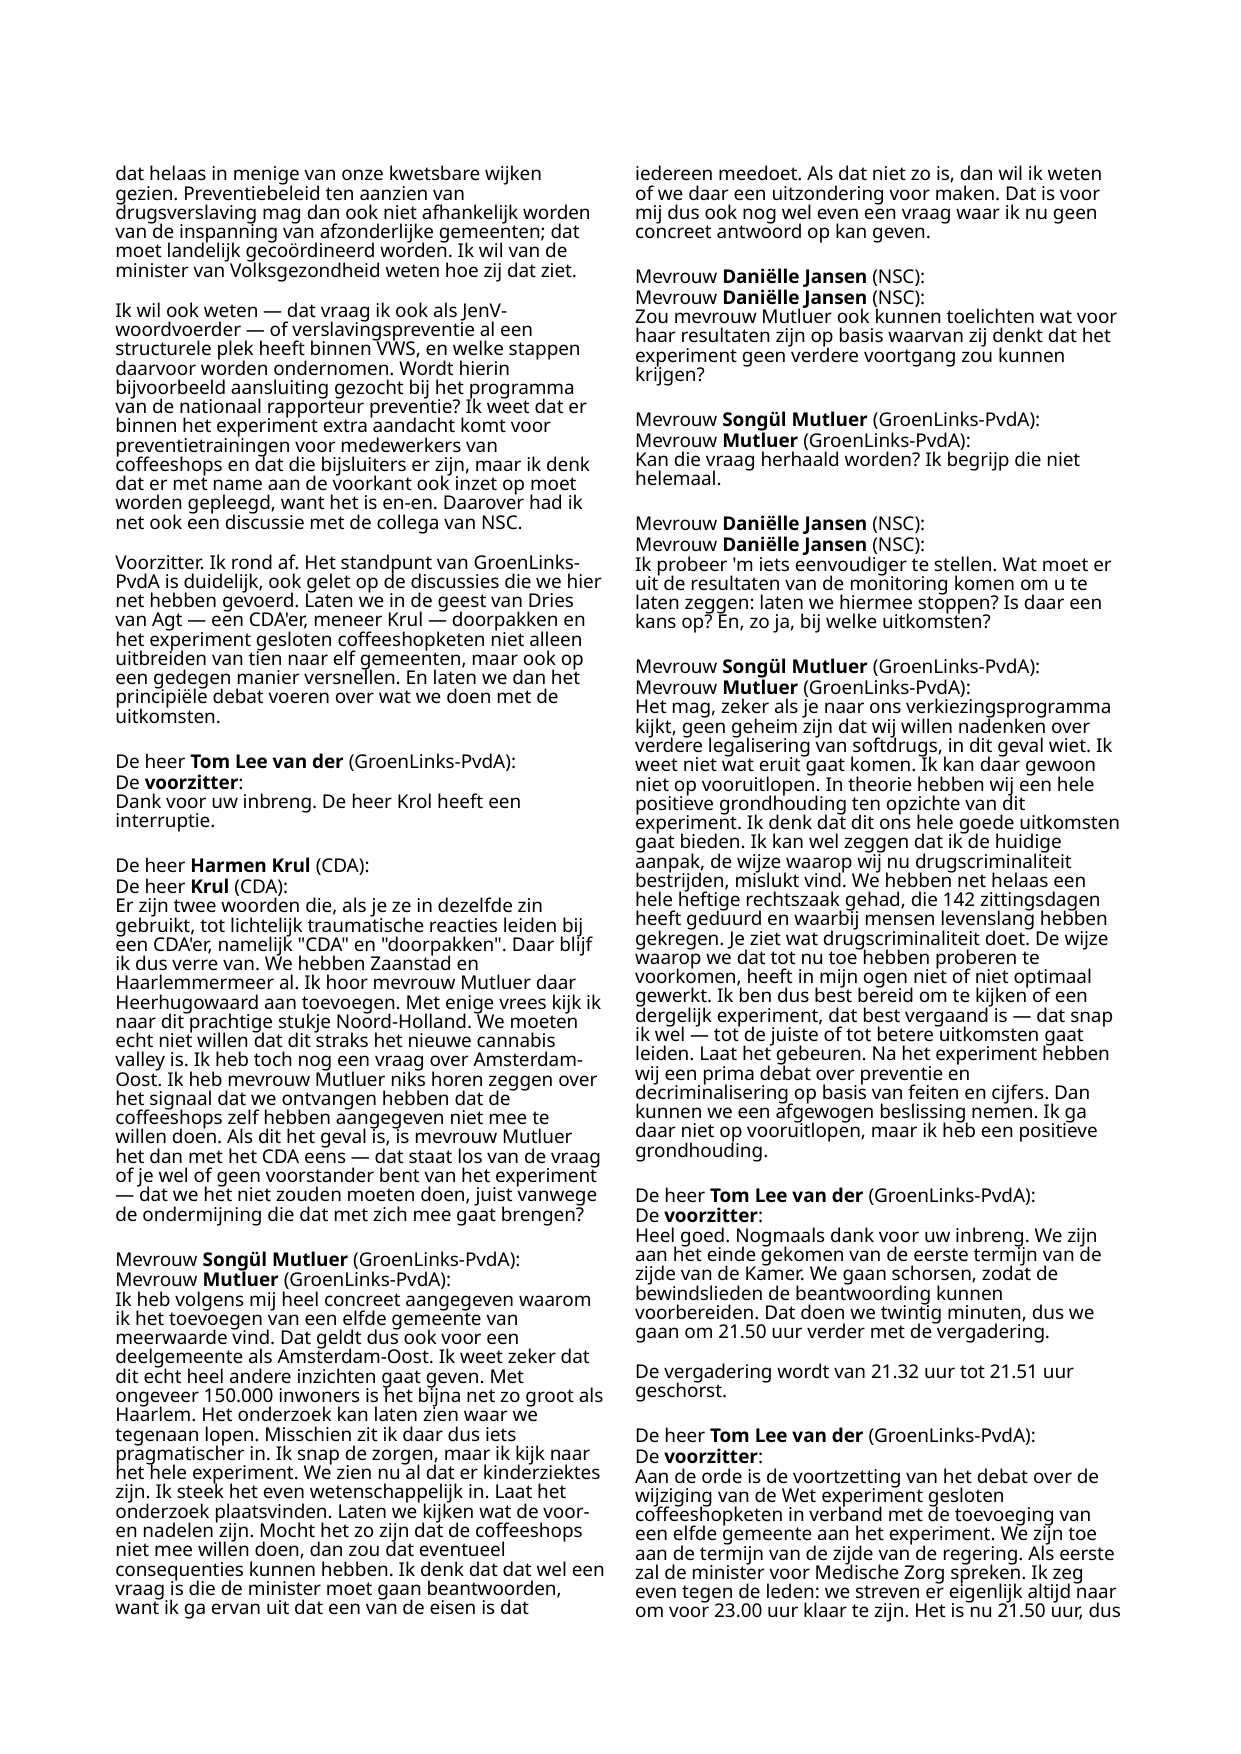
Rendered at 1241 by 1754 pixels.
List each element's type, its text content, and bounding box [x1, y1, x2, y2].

text Dank voor uw inbreng. De heer Krol heeft een interruptie. [115, 793, 605, 831]
text Voorzitter. Ik rond af. Het standpunt van GroenLinks-PvdA is duidelijk, ook gelet op de discussies die we hier net hebben gevoerd. Laten we in de geest van Dries van Agt — een CDA'er, meneer Krul — doorpakken en het experiment gesloten coffeeshopketen niet alleen uitbreiden van tien naar elf gemeenten, maar ook op een gedegen manier versnellen. En laten we dan het principiële debat voeren over wat we doen met de uitkomsten. [115, 554, 605, 727]
text De vergadering wordt van 21.32 uur tot 21.51 uur geschorst. [635, 1363, 1125, 1402]
text Zou mevrouw Mutluer ook kunnen toelichten wat voor haar resultaten zijn op basis waarvan zij denkt dat het experiment geen verdere voortgang zou kunnen krijgen? [635, 308, 1125, 385]
text Mevrouw Daniëlle Jansen (NSC): [635, 263, 1125, 289]
text Mevrouw Daniëlle Jansen (NSC): [635, 536, 1125, 556]
text Aan de orde is de voortzetting van het debat over de wijziging van de Wet experiment gesloten coffeeshopketen in verband met de toevoeging van een elfde gemeente aan het experiment. We zijn toe aan de termijn van de zijde van de regering. Als eerste zal de minister voor Medische Zorg spreken. Ik zeg even tegen de leden: we streven er eigenlijk altijd naar om voor 23.00 uur klaar te zijn. Het is nu 21.50 uur, dus [635, 1468, 1125, 1622]
text De heer Krul (CDA): [115, 878, 605, 897]
text De heer Tom Lee van der (GroenLinks-PvdA): [115, 748, 605, 774]
text Mevrouw Daniëlle Jansen (NSC): [635, 511, 1125, 536]
text De voorzitter: [635, 1448, 1125, 1468]
text Ik probeer 'm iets eenvoudiger te stellen. Wat moet er uit de resultaten van de monitoring komen om u te laten zeggen: laten we hiermee stoppen? Is daar een kans op? En, zo ja, bij welke uitkomsten? [635, 556, 1125, 633]
text De heer Harmen Krul (CDA): [115, 852, 605, 878]
text iedereen meedoet. Als dat niet zo is, dan wil ik weten of we daar een uitzondering voor maken. Dat is voor mij dus ook nog wel even een vraag waar ik nu geen concreet antwoord op kan geven. [635, 165, 1125, 242]
text De heer Tom Lee van der (GroenLinks-PvdA): [635, 1182, 1125, 1207]
text Ik heb volgens mij heel concreet aangegeven waarom ik het toevoegen van een elfde gemeente van meerwaarde vind. Dat geldt dus ook voor een deelgemeente als Amsterdam-Oost. Ik weet zeker dat dit echt heel andere inzichten gaat geven. Met ongeveer 150.000 inwoners is het bijna net zo groot als Haarlem. Het onderzoek kan laten zien waar we tegenaan lopen. Misschien zit ik daar dus iets pragmatischer in. Ik snap de zorgen, maar ik kijk naar het hele experiment. We zien nu al dat er kinderziektes zijn. Ik steek het even wetenschappelijk in. Laat het onderzoek plaatsvinden. Laten we kijken wat de voor- en nadelen zijn. Mocht het zo zijn dat de coffeeshops niet mee willen doen, dan zou dat eventueel consequenties kunnen hebben. Ik denk dat dat wel een vraag is die de minister moet gaan beantwoorden, want ik ga ervan uit dat een van de eisen is dat [115, 1291, 605, 1618]
text Mevrouw Songül Mutluer (GroenLinks-PvdA): [115, 1246, 605, 1271]
text Mevrouw Mutluer (GroenLinks-PvdA): [115, 1271, 605, 1291]
text Ik wil ook weten — dat vraag ik ook als JenV-woordvoerder — of verslavingspreventie al een structurele plek heeft binnen VWS, en welke stappen daarvoor worden ondernomen. Wordt hierin bijvoorbeeld aansluiting gezocht bij het programma van de nationaal rapporteur preventie? Ik weet dat er binnen het experiment extra aandacht komt voor preventietrainingen voor medewerkers van coffeeshops en dat die bijsluiters er zijn, maar ik denk dat er met name aan de voorkant ook inzet op moet worden gepleegd, want het is en-en. Daarover had ik net ook een discussie met de collega van NSC. [115, 302, 605, 533]
text Het mag, zeker als je naar ons verkiezingsprogramma kijkt, geen geheim zijn dat wij willen nadenken over verdere legalisering van softdrugs, in dit geval wiet. Ik weet niet wat eruit gaat komen. Ik kan daar gewoon niet op vooruitlopen. In theorie hebben wij een hele positieve grondhouding ten opzichte van dit experiment. Ik denk dat dit ons hele goede uitkomsten gaat bieden. Ik kan wel zeggen dat ik de huidige aanpak, de wijze waarop wij nu drugscriminaliteit bestrijden, mislukt vind. We hebben net helaas een hele heftige rechtszaak gehad, die 142 zittingsdagen heeft geduurd en waarbij mensen levenslang hebben gekregen. Je ziet wat drugscriminaliteit doet. De wijze waarop we dat tot nu toe hebben proberen te voorkomen, heeft in mijn ogen niet of niet optimaal gewerkt. Ik ben dus best bereid om te kijken of een dergelijk experiment, dat best vergaand is — dat snap ik wel — tot de juiste of tot betere uitkomsten gaat leiden. Laat het gebeuren. Na het experiment hebben wij een prima debat over preventie en decriminalisering op basis van feiten en cijfers. Dan kunnen we een afgewogen beslissing nemen. Ik ga daar niet op vooruitlopen, maar ik heb een positieve grondhouding. [635, 698, 1125, 1161]
text Mevrouw Mutluer (GroenLinks-PvdA): [635, 432, 1125, 451]
text Er zijn twee woorden die, als je ze in dezelfde zin gebruikt, tot lichtelijk traumatische reacties leiden bij een CDA'er, namelijk "CDA" en "doorpakken". Daar blijf ik dus verre van. We hebben Zaanstad en Haarlemmermeer al. Ik hoor mevrouw Mutluer daar Heerhugowaard aan toevoegen. Met enige vrees kijk ik naar dit prachtige stukje Noord-Holland. We moeten echt niet willen dat dit straks het nieuwe cannabis valley is. Ik heb toch nog een vraag over Amsterdam-Oost. Ik heb mevrouw Mutluer niks horen zeggen over het signaal dat we ontvangen hebben dat de coffeeshops zelf hebben aangegeven niet mee te willen doen. Als dit het geval is, is mevrouw Mutluer het dan met het CDA eens — dat staat los van de vraag of je wel of geen voorstander bent van het experiment — dat we het niet zouden moeten doen, juist vanwege de ondermijning die dat met zich mee gaat brengen? [115, 897, 605, 1225]
text Kan die vraag herhaald worden? Ik begrijp die niet helemaal. [635, 451, 1125, 490]
text Mevrouw Mutluer (GroenLinks-PvdA): [635, 679, 1125, 698]
text Mevrouw Songül Mutluer (GroenLinks-PvdA): [635, 406, 1125, 432]
text De voorzitter: [115, 774, 605, 793]
text De voorzitter: [635, 1207, 1125, 1227]
text De heer Tom Lee van der (GroenLinks-PvdA): [635, 1423, 1125, 1448]
text dat helaas in menige van onze kwetsbare wijken gezien. Preventiebeleid ten aanzien van drugsverslaving mag dan ook niet afhankelijk worden van de inspanning van afzonderlijke gemeenten; dat moet landelijk gecoördineerd worden. Ik wil van de minister van Volksgezondheid weten hoe zij dat ziet. [115, 165, 605, 281]
text Mevrouw Songül Mutluer (GroenLinks-PvdA): [635, 653, 1125, 679]
text Mevrouw Daniëlle Jansen (NSC): [635, 289, 1125, 308]
text Heel goed. Nogmaals dank voor uw inbreng. We zijn aan het einde gekomen van de eerste termijn van de zijde van de Kamer. We gaan schorsen, zodat de bewindslieden de beantwoording kunnen voorbereiden. Dat doen we twintig minuten, dus we gaan om 21.50 uur verder met de vergadering. [635, 1227, 1125, 1342]
